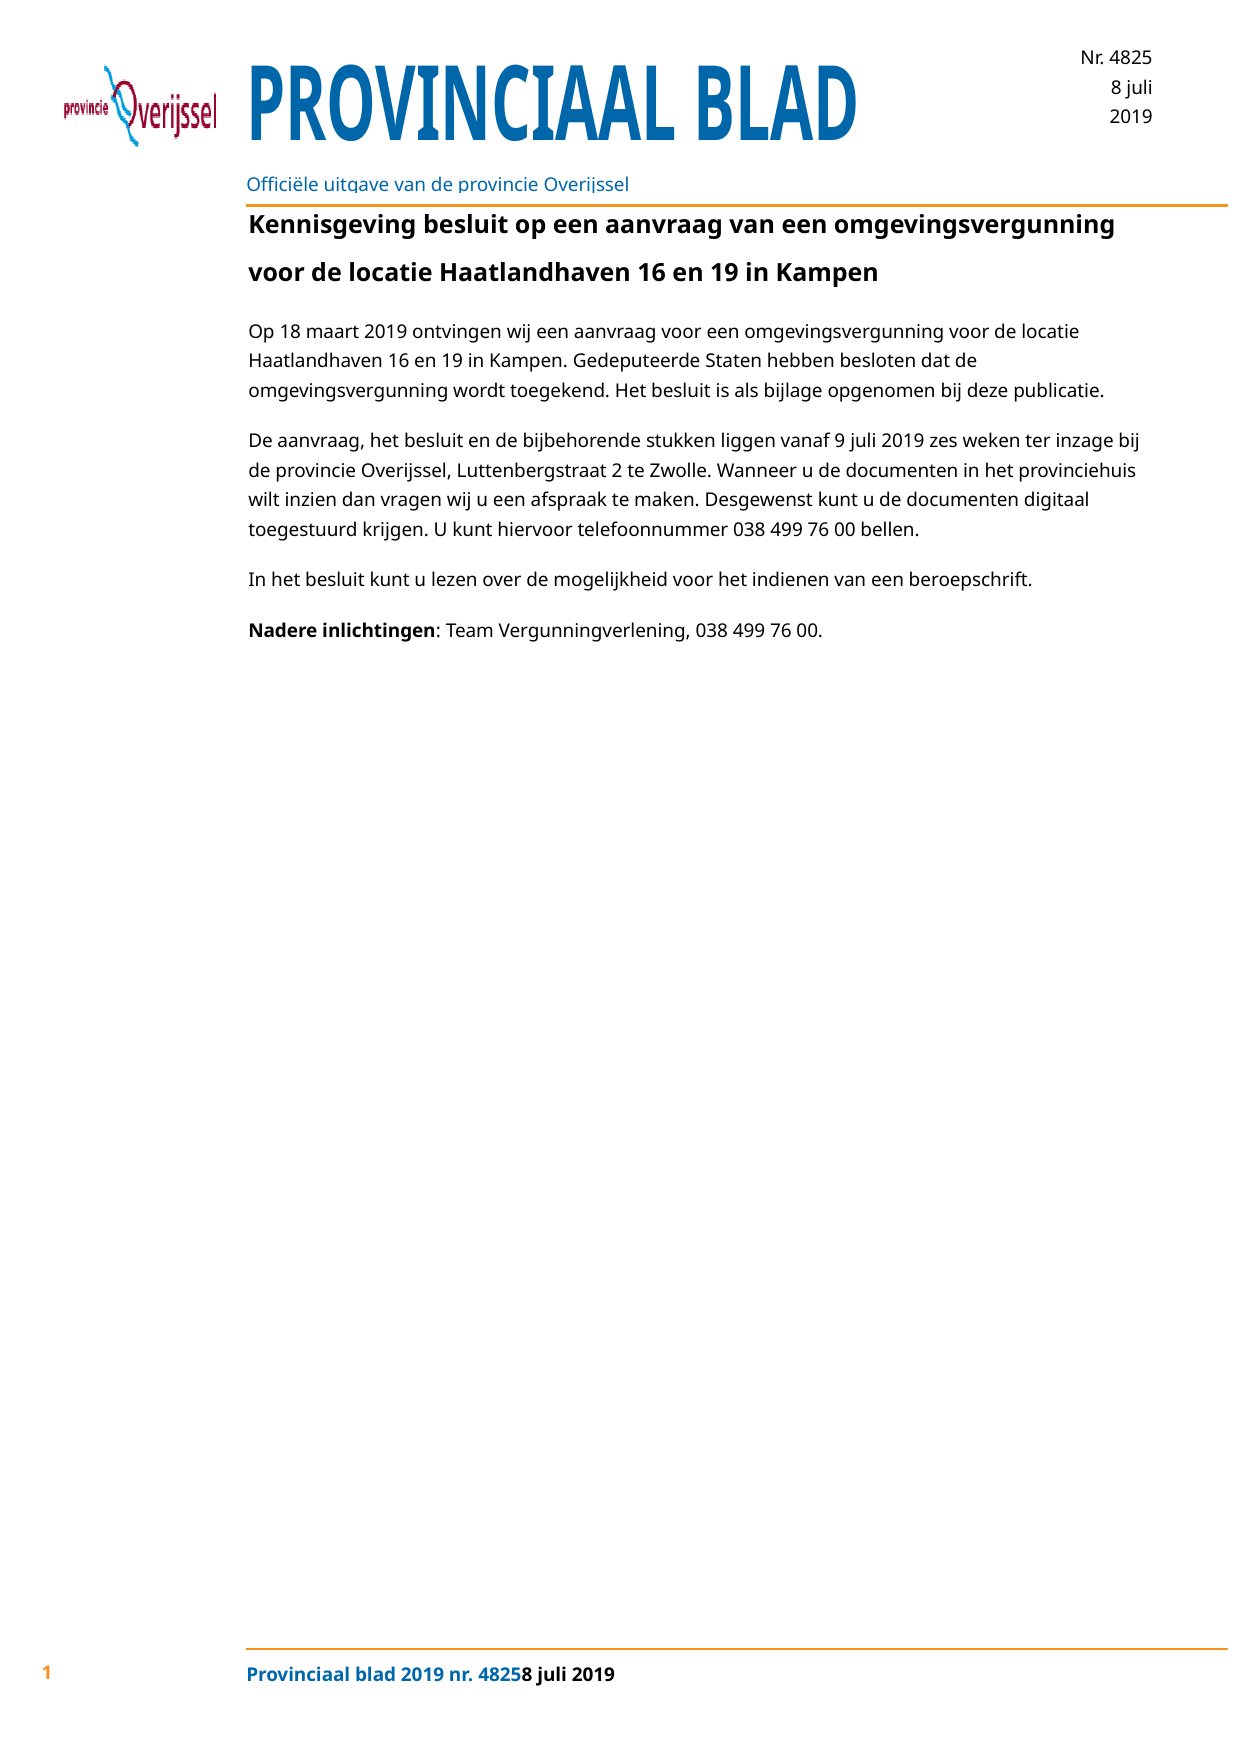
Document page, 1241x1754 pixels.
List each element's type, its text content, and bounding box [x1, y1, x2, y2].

text Nadere inlichtingen: Team Vergunningverlening, 038 499 76 00. [248, 617, 1152, 643]
text Kennisgeving besluit op een aanvraag van een omgevingsvergunning voor de locatie Haatlandhaven 16 en 19 in Kampen [248, 207, 1152, 288]
picture [41, 47, 231, 172]
text De aanvraag, het besluit en de bijbehorende stukken liggen vanaf 9 juli 2019 zes weken ter inzage bij de provincie Overijssel, Luttenbergstraat 2 te Zwolle. Wanneer u de documenten in het provinciehuis wilt inzien dan vragen wij u een afspraak te maken. Desgewenst kunt u de documenten digitaal toegestuurd krijgen. U kunt hiervoor telefoonnummer 038 499 76 00 bellen. [248, 427, 1152, 542]
text In het besluit kunt u lezen over de mogelijkheid voor het indienen van een beroepschrift. [248, 567, 1152, 592]
text Op 18 maart 2019 ontvingen wij een aanvraag voor een omgevingsvergunning voor de locatie Haatlandhaven 16 en 19 in Kampen. Gedeputeerde Staten hebben besloten dat de omgevingsvergunning wordt toegekend. Het besluit is als bijlage opgenomen bij deze publicatie. [248, 318, 1152, 403]
